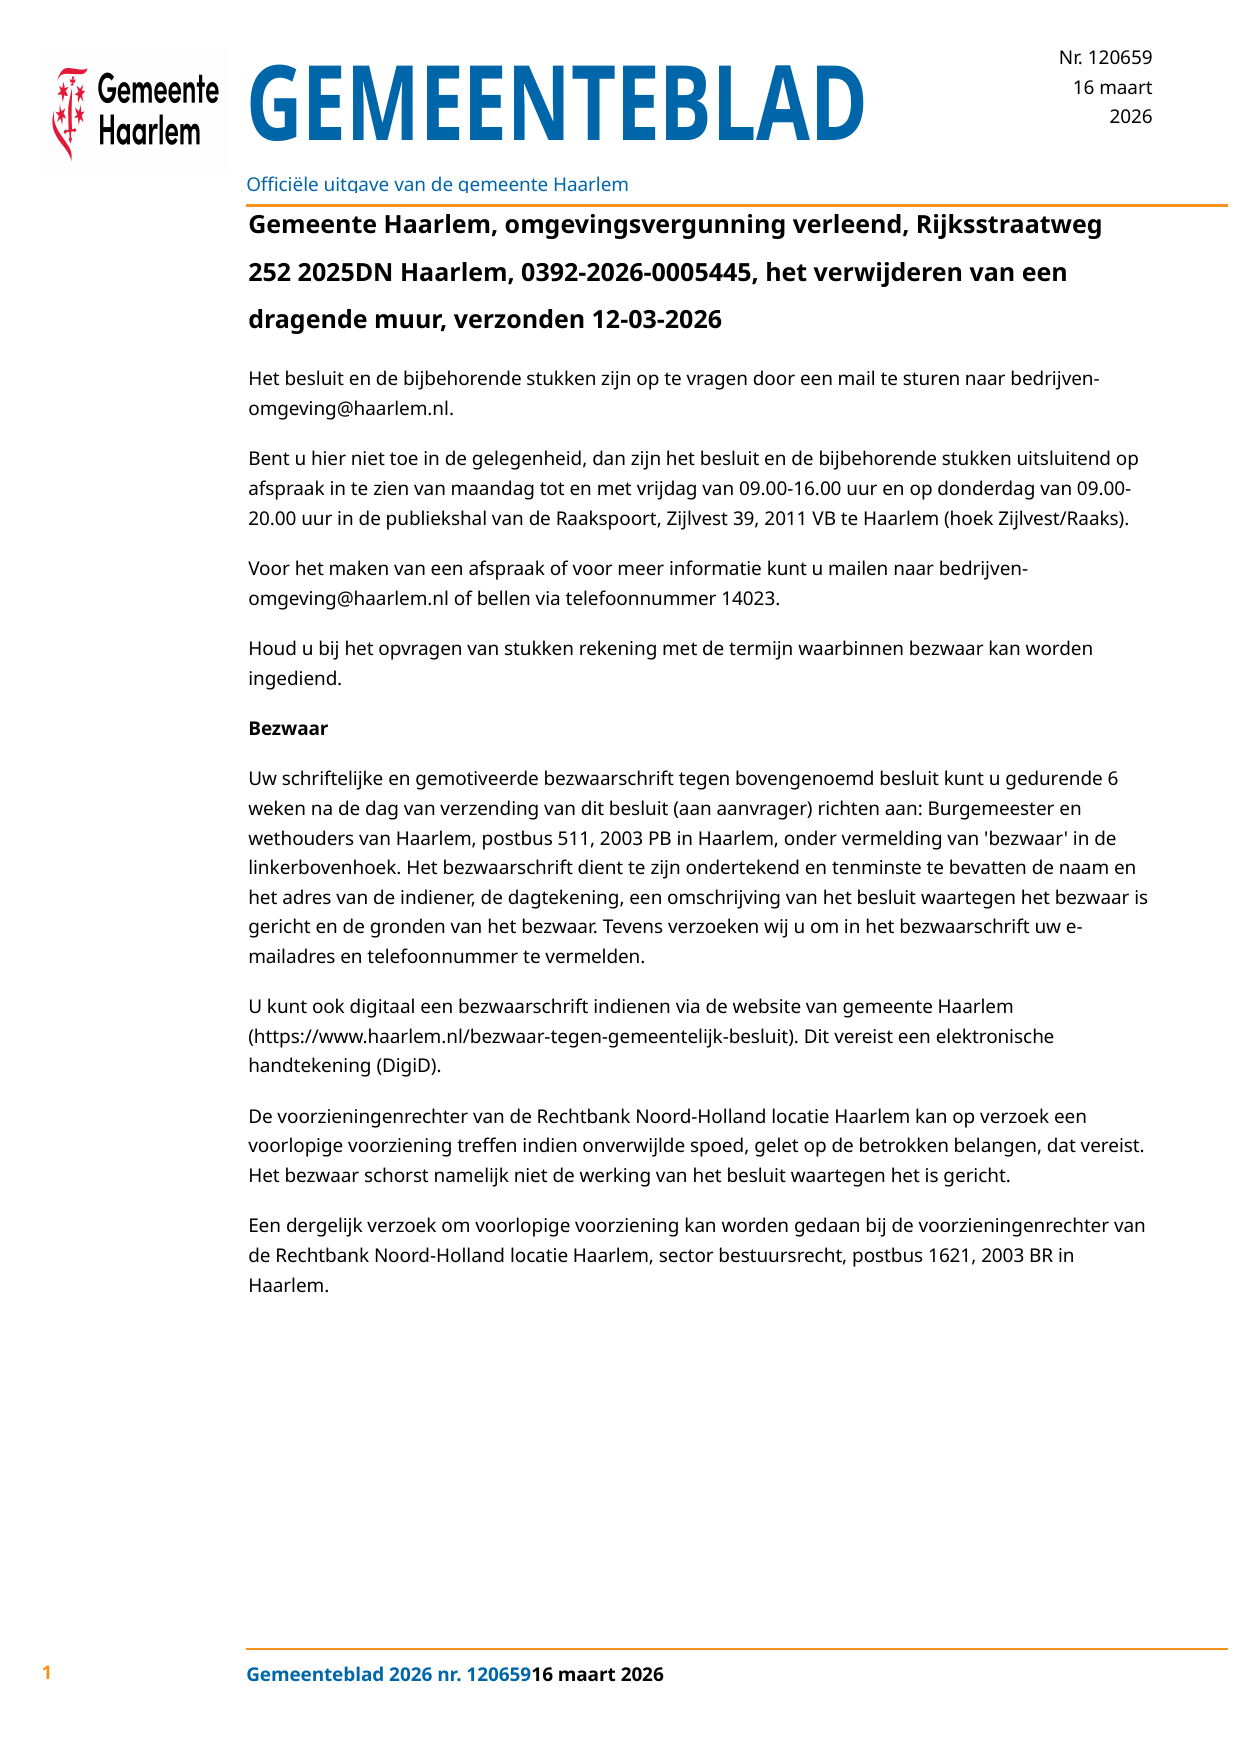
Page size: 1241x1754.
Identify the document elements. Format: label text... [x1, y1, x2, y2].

text Gemeente Haarlem, omgevingsvergunning verleend, Rijksstraatweg 252 2025DN Haarlem, 0392-2026-0005445, het verwijderen van een dragende muur, verzonden 12-03-2026 [248, 207, 1152, 336]
text Houd u bij het opvragen van stukken rekening met de termijn waarbinnen bezwaar kan worden ingediend. [248, 635, 1152, 690]
text De voorzieningenrechter van de Rechtbank Noord-Holland locatie Haarlem kan op verzoek een voorlopige voorziening treffen indien onverwijlde spoed, gelet op de betrokken belangen, dat vereist. Het bezwaar schorst namelijk niet de werking van het besluit waartegen het is gericht. [248, 1103, 1152, 1188]
text Bent u hier niet toe in de gelegenheid, dan zijn het besluit en de bijbehorende stukken uitsluitend op afspraak in te zien van maandag tot en met vrijdag van 09.00-16.00 uur en op donderdag van 09.00-20.00 uur in de publiekshal van de Raakspoort, Zijlvest 39, 2011 VB te Haarlem (hoek Zijlvest/Raaks). [248, 446, 1152, 530]
text Uw schriftelijke en gemotiveerde bezwaarschrift tegen bovengenoemd besluit kunt u gedurende 6 weken na de dag van verzending van dit besluit (aan aanvrager) richten aan: Burgemeester en wethouders van Haarlem, postbus 511, 2003 PB in Haarlem, onder vermelding van 'bezwaar' in de linkerbovenhoek. Het bezwaarschrift dient te zijn ondertekend en tenminste te bevatten de naam en het adres van de indiener, de dagtekening, een omschrijving van het besluit waartegen het bezwaar is gericht en de gronden van het bezwaar. Tevens verzoeken wij u om in het bezwaarschrift uw e-mailadres en telefoonnummer te vermelden. [248, 766, 1152, 969]
text Voor het maken van een afspraak of voor meer informatie kunt u mailen naar bedrijven-omgeving@haarlem.nl of bellen via telefoonnummer 14023. [248, 555, 1152, 610]
picture [41, 47, 231, 172]
text U kunt ook digitaal een bezwaarschrift indienen via de website van gemeente Haarlem (https://www.haarlem.nl/bezwaar-tegen-gemeentelijk-besluit). Dit vereist een elektronische handtekening (DigiD). [248, 993, 1152, 1078]
text Het besluit en de bijbehorende stukken zijn op te vragen door een mail te sturen naar bedrijven-omgeving@haarlem.nl. [248, 366, 1152, 421]
text Bezwaar [248, 715, 1152, 741]
text Een dergelijk verzoek om voorlopige voorziening kan worden gedaan bij de voorzieningenrechter van de Rechtbank Noord-Holland locatie Haarlem, sector bestuursrecht, postbus 1621, 2003 BR in Haarlem. [248, 1213, 1152, 1297]
